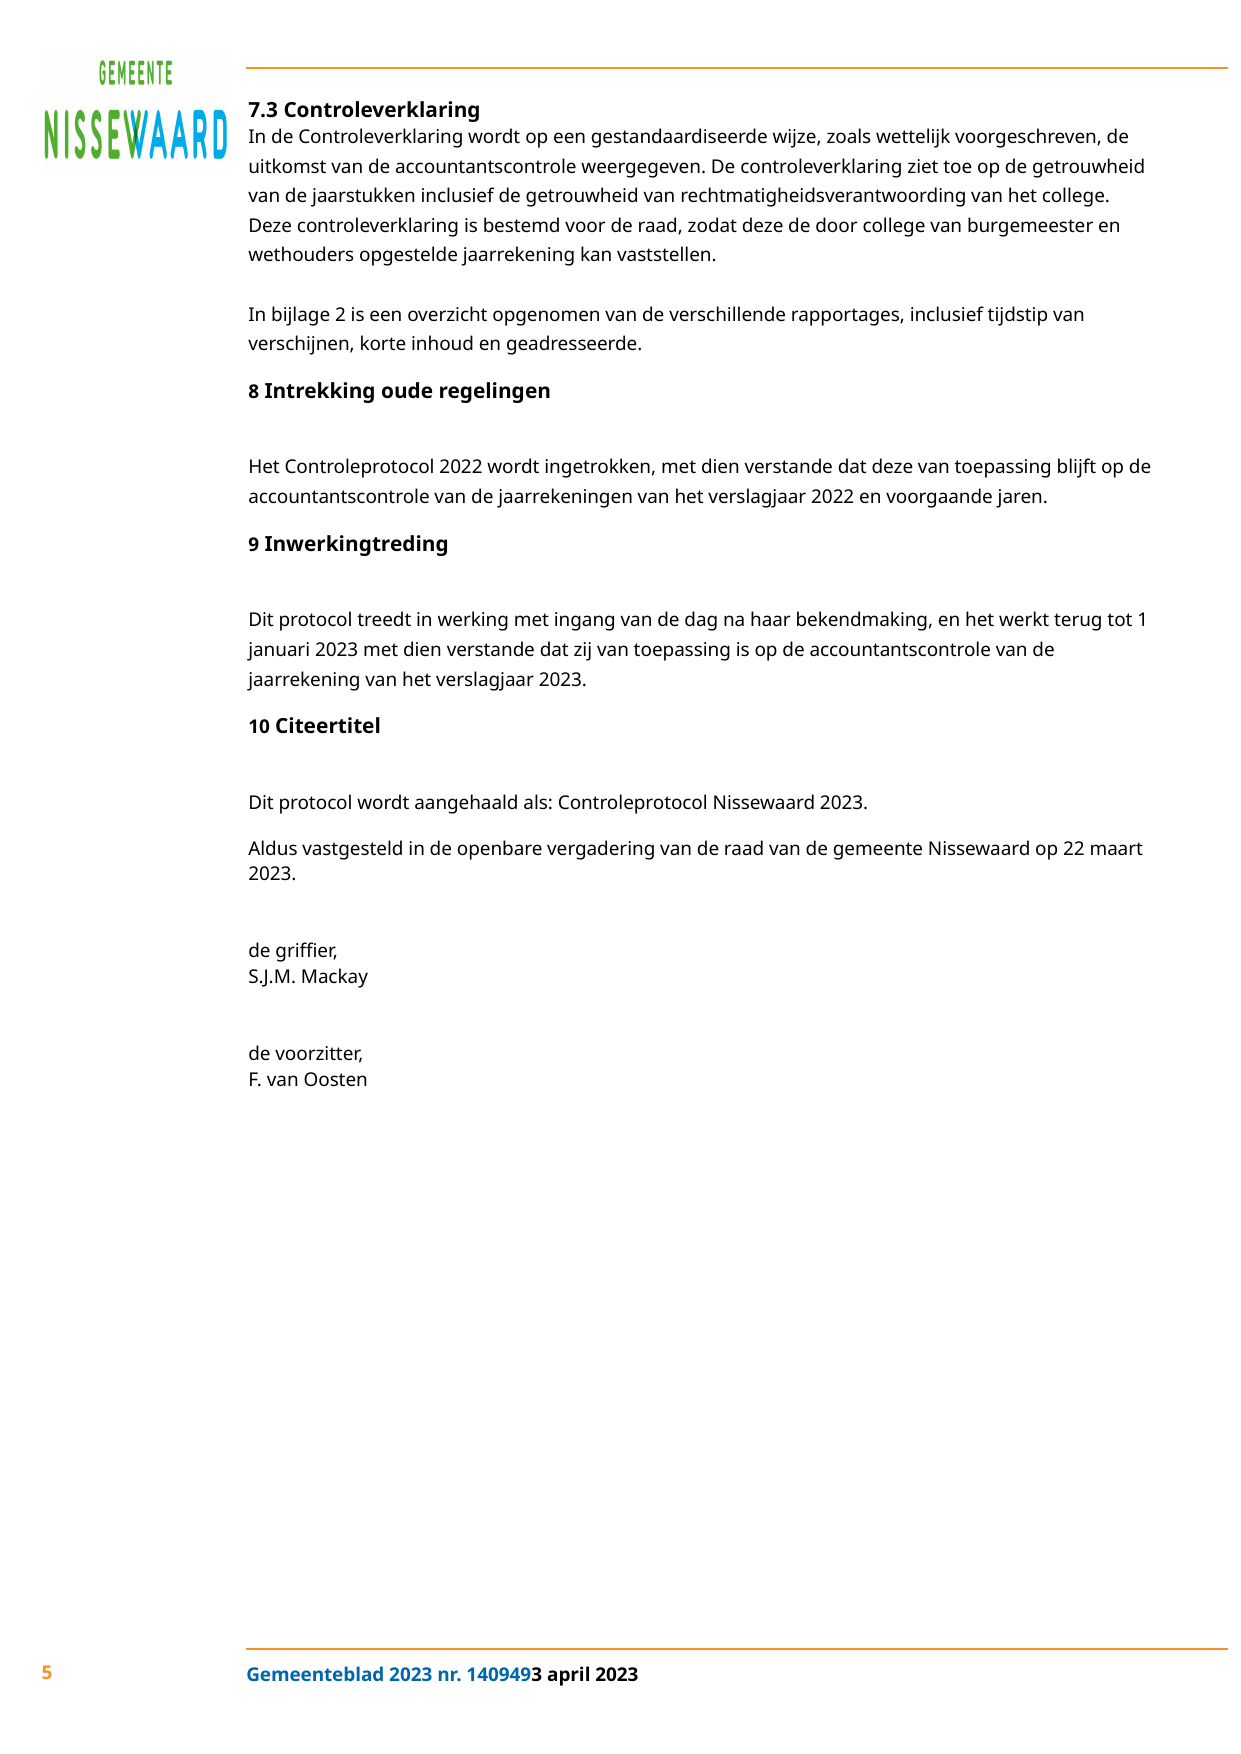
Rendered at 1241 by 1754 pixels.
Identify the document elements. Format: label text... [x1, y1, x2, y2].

text Aldus vastgesteld in de openbare vergadering van de raad van de gemeente Nissewaard op 22 maart 2023. [248, 835, 1152, 886]
text Dit protocol treedt in werking met ingang van de dag na haar bekendmaking, en het werkt terug tot 1 januari 2023 met dien verstande dat zij van toepassing is op de accountantscontrole van de jaarrekening van het verslagjaar 2023. [248, 607, 1152, 691]
text de griffier, [248, 938, 1152, 963]
text 10 Citeertitel [248, 711, 1152, 740]
text 8 Intrekking oude regelingen [248, 376, 1152, 404]
text Dit protocol wordt aangehaald als: Controleprotocol Nissewaard 2023. [248, 789, 1152, 815]
text F. van Oosten [248, 1066, 1152, 1092]
text de voorzitter, [248, 1041, 1152, 1066]
text S.J.M. Mackay [248, 963, 1152, 989]
text In bijlage 2 is een overzicht opgenomen van de verschillende rapportages, inclusief tijdstip van verschijnen, korte inhoud en geadresseerde. [248, 301, 1152, 356]
text 7.3 Controleverklaring [248, 95, 1152, 123]
picture [41, 47, 231, 172]
text Deze controleverklaring is bestemd voor de raad, zodat deze de door college van burgemeester en wethouders opgestelde jaarrekening kan vaststellen. [248, 212, 1152, 267]
text 9 Inwerkingtreding [248, 529, 1152, 557]
text Het Controleprotocol 2022 wordt ingetrokken, met dien verstande dat deze van toepassing blijft op de accountantscontrole van de jaarrekeningen van het verslagjaar 2022 en voorgaande jaren. [248, 454, 1152, 509]
text In de Controleverklaring wordt op een gestandaardiseerde wijze, zoals wettelijk voorgeschreven, de uitkomst van de accountantscontrole weergegeven. De controleverklaring ziet toe op de getrouwheid van de jaarstukken inclusief de getrouwheid van rechtmatigheidsverantwoording van het college. [248, 123, 1152, 208]
